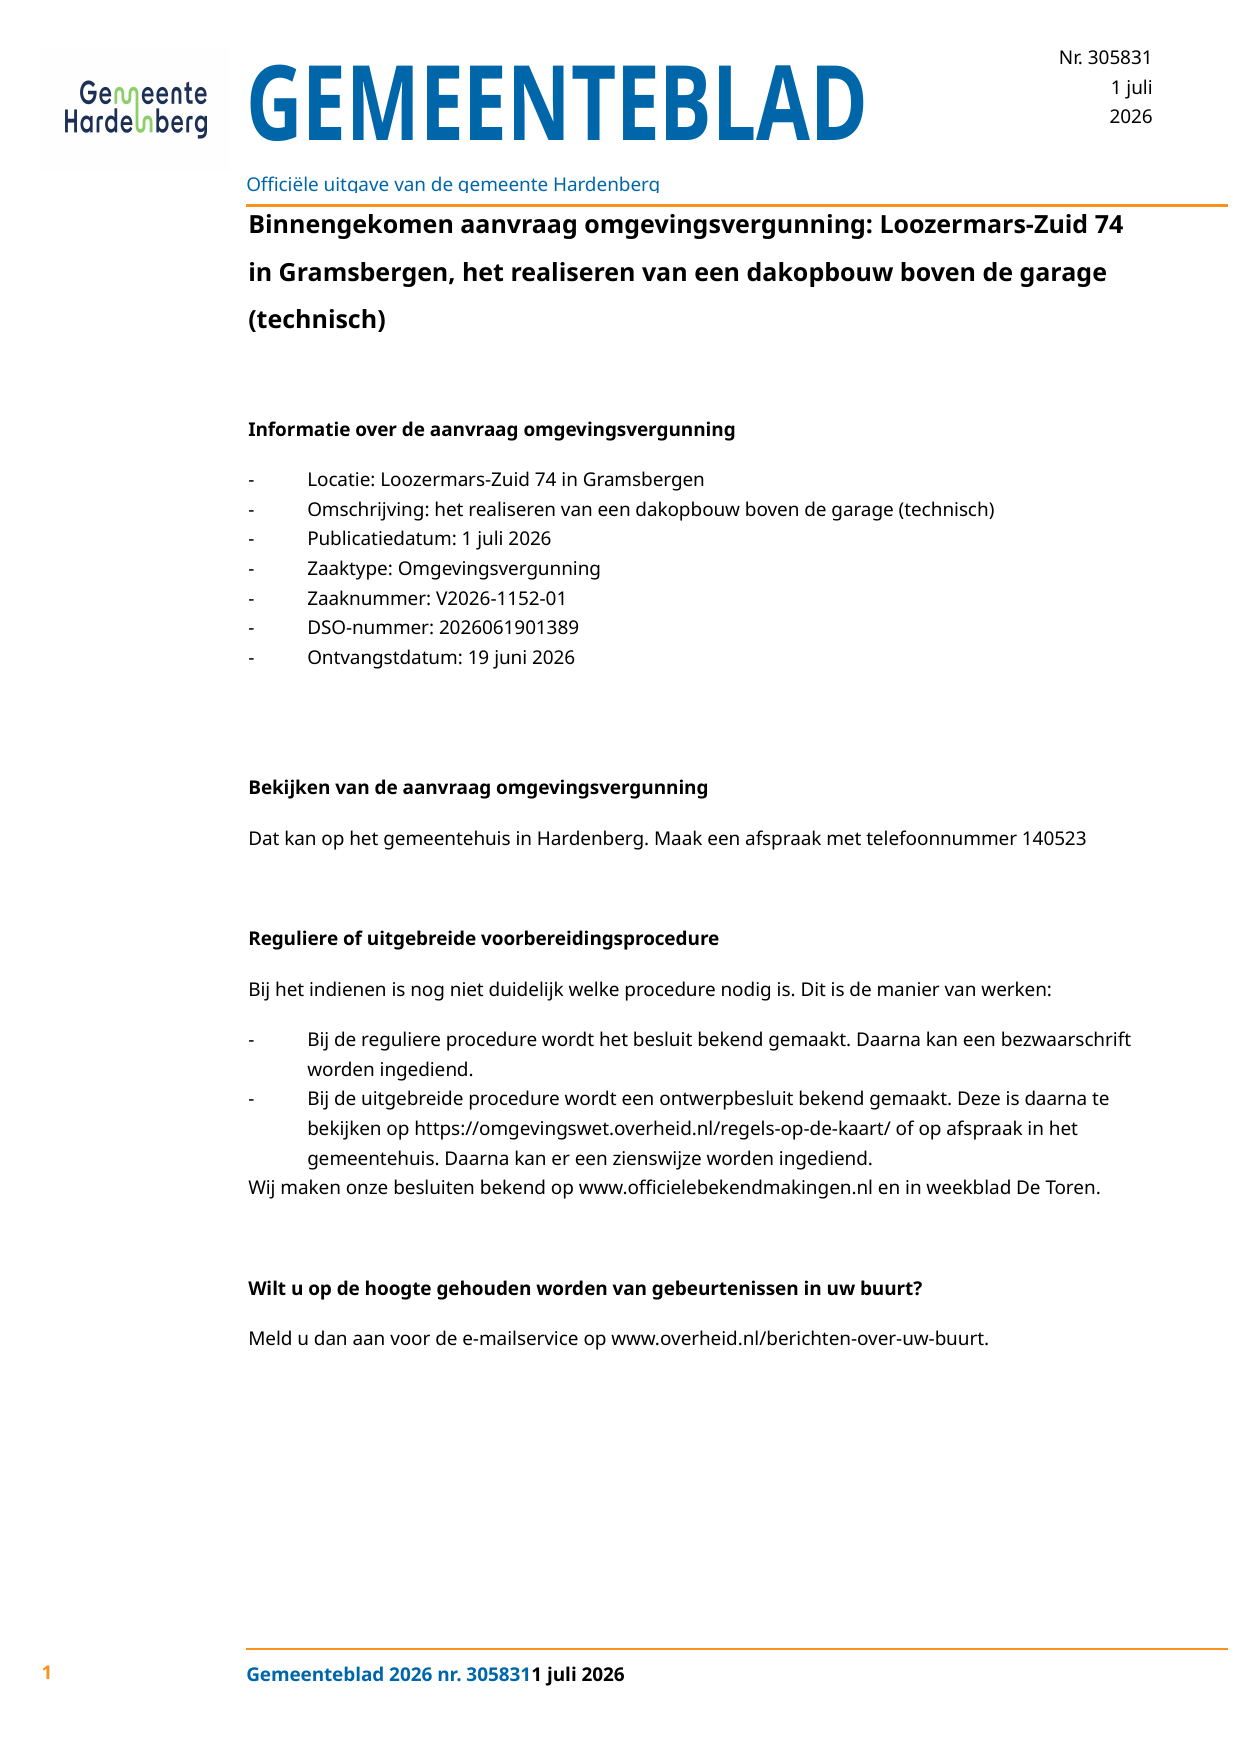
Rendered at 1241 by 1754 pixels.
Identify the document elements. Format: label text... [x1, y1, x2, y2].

text Dat kan op het gemeentehuis in Hardenberg. Maak een afspraak met telefoonnummer 140523 [248, 825, 1152, 850]
text Wilt u op de hoogte gehouden worden van gebeurtenissen in uw buurt? [248, 1275, 1152, 1301]
list Zaaknummer: V2026-1152-01 [248, 585, 1152, 610]
list Publicatiedatum: 1 juli 2026 [248, 526, 1152, 551]
list Ontvangstdatum: 19 juni 2026 [248, 644, 1152, 669]
text Wij maken onze besluiten bekend op www.officielebekendmakingen.nl en in weekblad De Toren. [248, 1174, 1152, 1200]
list DSO-nummer: 2026061901389 [248, 614, 1152, 640]
text Bij het indienen is nog niet duidelijk welke procedure nodig is. Dit is de manier van werken: [248, 976, 1152, 1002]
text Meld u dan aan voor de e-mailservice op www.overheid.nl/berichten-over-uw-buurt. [248, 1326, 1152, 1351]
text Binnengekomen aanvraag omgevingsvergunning: Loozermars-Zuid 74 in Gramsbergen, het realiseren van een dakopbouw boven de garage (technisch) [248, 207, 1152, 336]
list Locatie: Loozermars-Zuid 74 in Gramsbergen [248, 466, 1152, 492]
list Bij de reguliere procedure wordt het besluit bekend gemaakt. Daarna kan een bezwaarschrift worden ingediend. [248, 1026, 1152, 1082]
text Informatie over de aanvraag omgevingsvergunning [248, 416, 1152, 442]
text Reguliere of uitgebreide voorbereidingsprocedure [248, 926, 1152, 951]
list Bij de uitgebreide procedure wordt een ontwerpbesluit bekend gemaakt. Deze is daarna te bekijken op https://omgevingswet.overheid.nl/regels-op-de-kaart/ of op afspraak in het gemeentehuis. Daarna kan er een zienswijze worden ingediend. [248, 1086, 1152, 1170]
picture [41, 47, 231, 172]
text Bekijken van de aanvraag omgevingsvergunning [248, 774, 1152, 800]
list Zaaktype: Omgevingsvergunning [248, 555, 1152, 581]
list Omschrijving: het realiseren van een dakopbouw boven de garage (technisch) [248, 496, 1152, 522]
